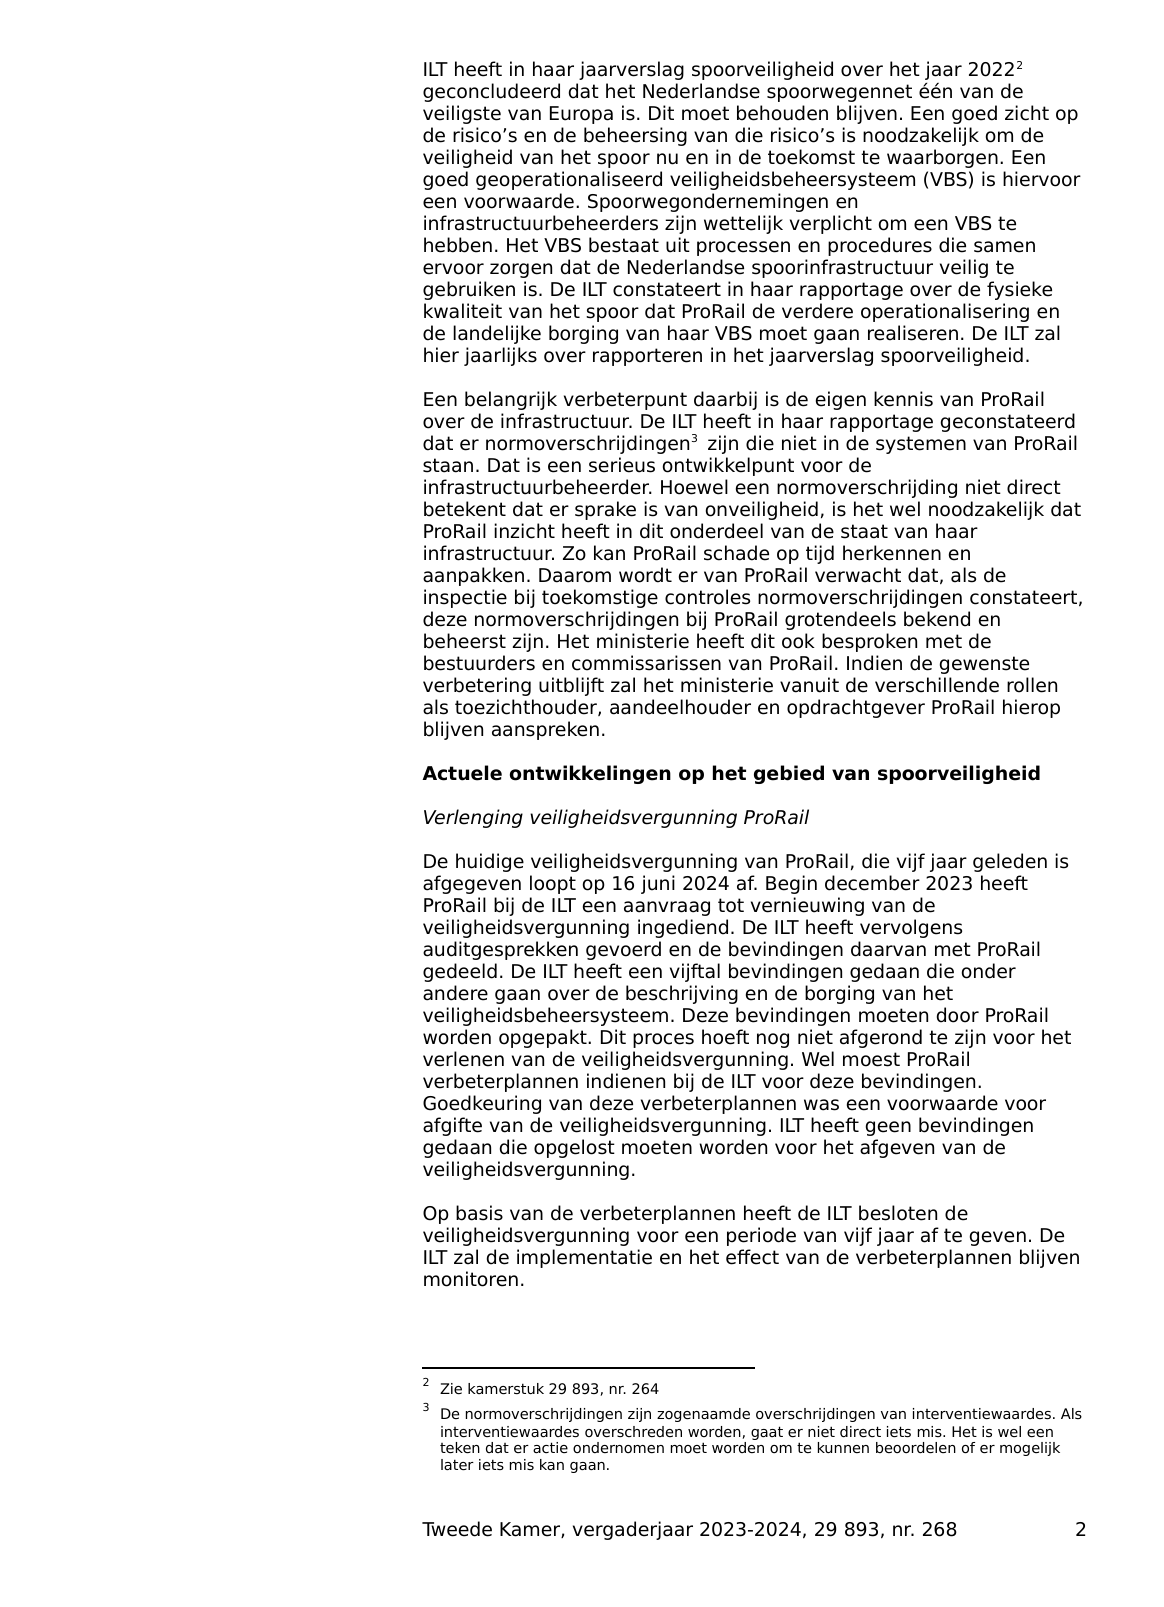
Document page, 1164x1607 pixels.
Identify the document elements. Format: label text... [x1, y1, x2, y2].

text Een belangrijk verbeterpunt daarbij is de eigen kennis van ProRail over de infrastructuur. De ILT heeft in haar rapportage geconstateerd dat er normoverschrijdingen zijn die niet in de systemen van ProRail staan. Dat is een serieus ontwikkelpunt voor de infrastructuurbeheerder. Hoewel een normoverschrijding niet direct betekent dat er sprake is van onveiligheid, is het wel noodzakelijk dat ProRail inzicht heeft in dit onderdeel van de staat van haar infrastructuur. Zo kan ProRail schade op tijd herkennen en aanpakken. Daarom wordt er van ProRail verwacht dat, als de inspectie bij toekomstige controles normoverschrijdingen constateert, deze normoverschrijdingen bij ProRail grotendeels bekend en beheerst zijn. Het ministerie heeft dit ook besproken met de bestuurders en commissarissen van ProRail. Indien de gewenste verbetering uitblijft zal het ministerie vanuit de verschillende rollen als toezichthouder, aandeelhouder en opdrachtgever ProRail hierop blijven aanspreken. [422, 389, 1087, 741]
text De huidige veiligheidsvergunning van ProRail, die vijf jaar geleden is afgegeven loopt op 16 juni 2024 af. Begin december 2023 heeft ProRail bij de ILT een aanvraag tot vernieuwing van de veiligheidsvergunning ingediend. De ILT heeft vervolgens auditgesprekken gevoerd en de bevindingen daarvan met ProRail gedeeld. De ILT heeft een vijftal bevindingen gedaan die onder andere gaan over de beschrijving en de borging van het veiligheidsbeheersysteem. Deze bevindingen moeten door ProRail worden opgepakt. Dit proces hoeft nog niet afgerond te zijn voor het verlenen van de veiligheidsvergunning. Wel moest ProRail verbeterplannen indienen bij de ILT voor deze bevindingen. Goedkeuring van deze verbeterplannen was een voorwaarde voor afgifte van de veiligheidsvergunning. ILT heeft geen bevindingen gedaan die opgelost moeten worden voor het afgeven van de veiligheidsvergunning. [422, 851, 1087, 1181]
text Op basis van de verbeterplannen heeft de ILT besloten de veiligheidsvergunning voor een periode van vijf jaar af te geven. De ILT zal de implementatie en het effect van de verbeterplannen blijven monitoren. [422, 1203, 1087, 1291]
text ILT heeft in haar jaarverslag spoorveiligheid over het jaar 2022 geconcludeerd dat het Nederlandse spoorwegennet één van de veiligste van Europa is. Dit moet behouden blijven. Een goed zicht op de risico’s en de beheersing van die risico’s is noodzakelijk om de veiligheid van het spoor nu en in de toekomst te waarborgen. Een goed geoperationaliseerd veiligheidsbeheersysteem (VBS) is hiervoor een voorwaarde. Spoorwegondernemingen en infrastructuurbeheerders zijn wettelijk verplicht om een VBS te hebben. Het VBS bestaat uit processen en procedures die samen ervoor zorgen dat de Nederlandse spoorinfrastructuur veilig te gebruiken is. De ILT constateert in haar rapportage over de fysieke kwaliteit van het spoor dat ProRail de verdere operationalisering en de landelijke borging van haar VBS moet gaan realiseren. De ILT zal hier jaarlijks over rapporteren in het jaarverslag spoorveiligheid. [422, 59, 1087, 367]
subtitle Actuele ontwikkelingen op het gebied van spoorveiligheid [422, 763, 1087, 785]
subtitle Verlenging veiligheidsvergunning ProRail [422, 807, 1087, 829]
text Zie kamerstuk 29 893, nr. 264 [422, 1377, 1087, 1399]
text De normoverschrijdingen zijn zogenaamde overschrijdingen van interventiewaardes. Als interventiewaardes overschreden worden, gaat er niet direct iets mis. Het is wel een teken dat er actie ondernomen moet worden om te kunnen beoordelen of er mogelijk later iets mis kan gaan. [422, 1402, 1087, 1474]
